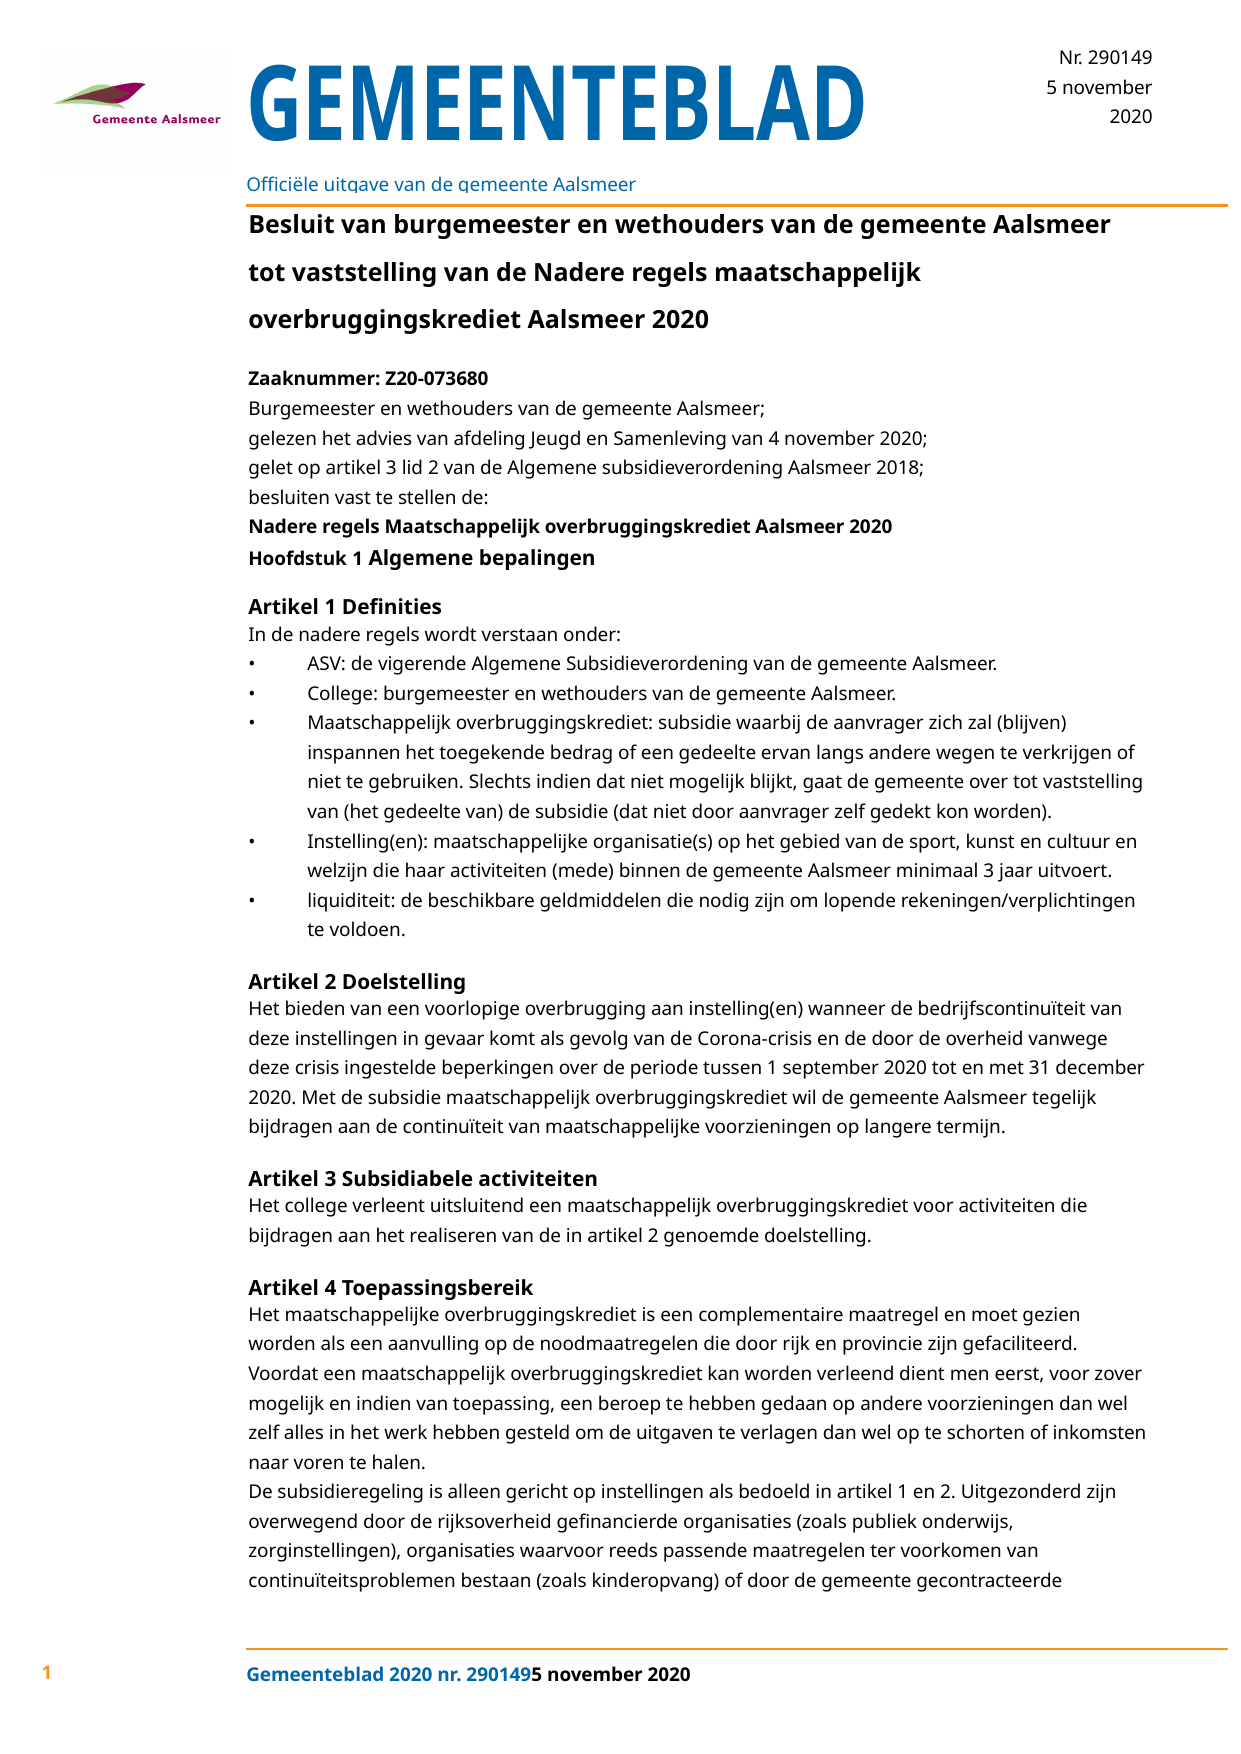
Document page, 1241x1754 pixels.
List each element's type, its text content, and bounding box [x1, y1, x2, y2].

text In de nadere regels wordt verstaan onder: [248, 621, 1152, 646]
text gelet op artikel 3 lid 2 van de Algemene subsidieverordening Aalsmeer 2018; [248, 454, 1152, 480]
text Het college verleent uitsluitend een maatschappelijk overbruggingskrediet voor activiteiten die bijdragen aan het realiseren van de in artikel 2 genoemde doelstelling. [248, 1193, 1152, 1248]
text Hoofdstuk 1 Algemene bepalingen [248, 543, 1152, 571]
text Burgemeester en wethouders van de gemeente Aalsmeer; [248, 395, 1152, 421]
list Maatschappelijk overbruggingskrediet: subsidie waarbij de aanvrager zich zal (blijven) inspannen het toegekende bedrag of een gedeelte ervan langs andere wegen te verkrijgen of niet te gebruiken. Slechts indien dat niet mogelijk blijkt, gaat de gemeente over tot vaststelling van (het gedeelte van) de subsidie (dat niet door aanvrager zelf gedekt kon worden). [248, 709, 1152, 824]
text Artikel 2 Doelstelling [248, 967, 1152, 995]
text Het bieden van een voorlopige overbrugging aan instelling(en) wanneer de bedrijfscontinuïteit van deze instellingen in gevaar komt als gevolg van de Corona-crisis en de door de overheid vanwege deze crisis ingestelde beperkingen over de periode tussen 1 september 2020 tot en met 31 december 2020. Met de subsidie maatschappelijk overbruggingskrediet wil de gemeente Aalsmeer tegelijk bijdragen aan de continuïteit van maatschappelijke voorzieningen op langere termijn. [248, 995, 1152, 1139]
text gelezen het advies van afdeling Jeugd en Samenleving van 4 november 2020; [248, 425, 1152, 450]
text De subsidieregeling is alleen gericht op instellingen als bedoeld in artikel 1 en 2. Uitgezonderd zijn overwegend door de rijksoverheid gefinancierde organisaties (zoals publiek onderwijs, zorginstellingen), organisaties waarvoor reeds passende maatregelen ter voorkomen van continuïteitsproblemen bestaan (zoals kinderopvang) of door de gemeente gecontracteerde [248, 1478, 1152, 1593]
text besluiten vast te stellen de: [248, 484, 1152, 509]
text Nadere regels Maatschappelijk overbruggingskrediet Aalsmeer 2020 [248, 513, 1152, 539]
picture [41, 47, 231, 172]
text Zaaknummer: Z20-073680 [248, 366, 1152, 391]
list Instelling(en): maatschappelijke organisatie(s) op het gebied van de sport, kunst en cultuur en welzijn die haar activiteiten (mede) binnen de gemeente Aalsmeer minimaal 3 jaar uitvoert. [248, 828, 1152, 883]
list ASV: de vigerende Algemene Subsidieverordening van de gemeente Aalsmeer. [248, 650, 1152, 676]
text Het maatschappelijke overbruggingskrediet is een complementaire maatregel en moet gezien worden als een aanvulling op de noodmaatregelen die door rijk en provincie zijn gefaciliteerd. Voordat een maatschappelijk overbruggingskrediet kan worden verleend dient men eerst, voor zover mogelijk en indien van toepassing, een beroep te hebben gedaan op andere voorzieningen dan wel zelf alles in het werk hebben gesteld om de uitgaven te verlagen dan wel op te schorten of inkomsten naar voren te halen. [248, 1301, 1152, 1475]
text Artikel 3 Subsidiabele activiteiten [248, 1164, 1152, 1193]
text Artikel 4 Toepassingsbereik [248, 1273, 1152, 1301]
list College: burgemeester en wethouders van de gemeente Aalsmeer. [248, 680, 1152, 706]
text Besluit van burgemeester en wethouders van de gemeente Aalsmeer tot vaststelling van de Nadere regels maatschappelijk overbruggingskrediet Aalsmeer 2020 [248, 207, 1152, 336]
list liquiditeit: de beschikbare geldmiddelen die nodig zijn om lopende rekeningen/verplichtingen te voldoen. [248, 887, 1152, 942]
text Artikel 1 Definities [248, 592, 1152, 621]
